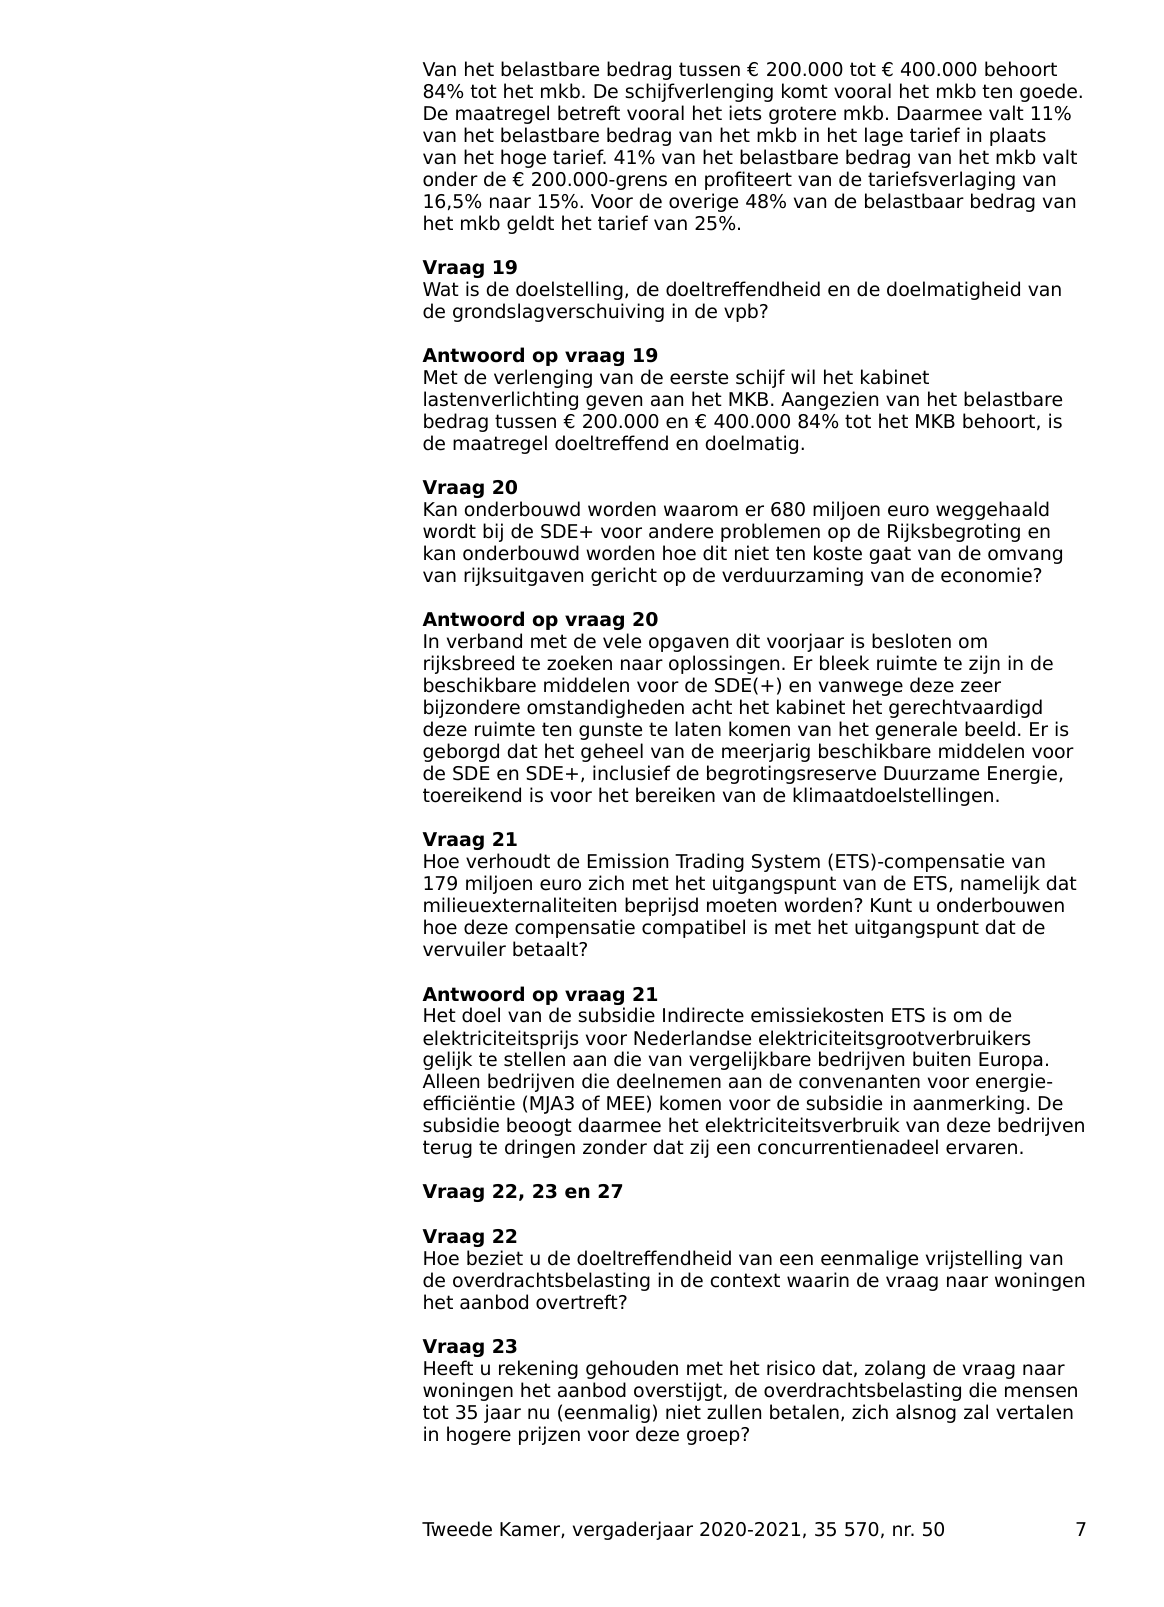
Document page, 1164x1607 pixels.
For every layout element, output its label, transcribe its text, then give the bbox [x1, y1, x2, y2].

text Met de verlenging van de eerste schijf wil het kabinet lastenverlichting geven aan het MKB. Aangezien van het belastbare bedrag tussen € 200.000 en € 400.000 84% tot het MKB behoort, is de maatregel doeltreffend en doelmatig. [422, 367, 1087, 455]
text Antwoord op vraag 19 [422, 345, 1087, 367]
text Antwoord op vraag 20 [422, 609, 1087, 631]
text Vraag 21 [422, 829, 1087, 851]
text Hoe beziet u de doeltreffendheid van een eenmalige vrijstelling van de overdrachtsbelasting in de context waarin de vraag naar woningen het aanbod overtreft? [422, 1248, 1087, 1313]
subtitle Vraag 22, 23 en 27 [422, 1181, 1087, 1203]
text Vraag 23 [422, 1336, 1087, 1358]
text Van het belastbare bedrag tussen € 200.000 tot € 400.000 behoort 84% tot het mkb. De schijfverlenging komt vooral het mkb ten goede. De maatregel betreft vooral het iets grotere mkb. Daarmee valt 11% van het belastbare bedrag van het mkb in het lage tarief in plaats van het hoge tarief. 41% van het belastbare bedrag van het mkb valt onder de € 200.000-grens en profiteert van de tariefsverlaging van 16,5% naar 15%. Voor de overige 48% van de belastbaar bedrag van het mkb geldt het tarief van 25%. [422, 59, 1087, 235]
text Wat is de doelstelling, de doeltreffendheid en de doelmatigheid van de grondslagverschuiving in de vpb? [422, 279, 1087, 323]
text Hoe verhoudt de Emission Trading System (ETS)-compensatie van 179 miljoen euro zich met het uitgangspunt van de ETS, namelijk dat milieuexternaliteiten beprijsd moeten worden? Kunt u onderbouwen hoe deze compensatie compatibel is met het uitgangspunt dat de vervuiler betaalt? [422, 851, 1087, 961]
text Vraag 19 [422, 257, 1087, 279]
text Vraag 20 [422, 477, 1087, 499]
text Kan onderbouwd worden waarom er 680 miljoen euro weggehaald wordt bij de SDE+ voor andere problemen op de Rijksbegroting en kan onderbouwd worden hoe dit niet ten koste gaat van de omvang van rijksuitgaven gericht op de verduurzaming van de economie? [422, 499, 1087, 587]
text Antwoord op vraag 21 [422, 983, 1087, 1005]
text Het doel van de subsidie Indirecte emissiekosten ETS is om de elektriciteitsprijs voor Nederlandse elektriciteitsgrootverbruikers gelijk te stellen aan die van vergelijkbare bedrijven buiten Europa. Alleen bedrijven die deelnemen aan de convenanten voor energie-efficiëntie (MJA3 of MEE) komen voor de subsidie in aanmerking. De subsidie beoogt daarmee het elektriciteitsverbruik van deze bedrijven terug te dringen zonder dat zij een concurrentienadeel ervaren. [422, 1005, 1087, 1159]
text Vraag 22 [422, 1226, 1087, 1248]
text Heeft u rekening gehouden met het risico dat, zolang de vraag naar woningen het aanbod overstijgt, de overdrachtsbelasting die mensen tot 35 jaar nu (eenmalig) niet zullen betalen, zich alsnog zal vertalen in hogere prijzen voor deze groep? [422, 1358, 1087, 1446]
text In verband met de vele opgaven dit voorjaar is besloten om rijksbreed te zoeken naar oplossingen. Er bleek ruimte te zijn in de beschikbare middelen voor de SDE(+) en vanwege deze zeer bijzondere omstandigheden acht het kabinet het gerechtvaardigd deze ruimte ten gunste te laten komen van het generale beeld. Er is geborgd dat het geheel van de meerjarig beschikbare middelen voor de SDE en SDE+, inclusief de begrotingsreserve Duurzame Energie, toereikend is voor het bereiken van de klimaatdoelstellingen. [422, 631, 1087, 807]
